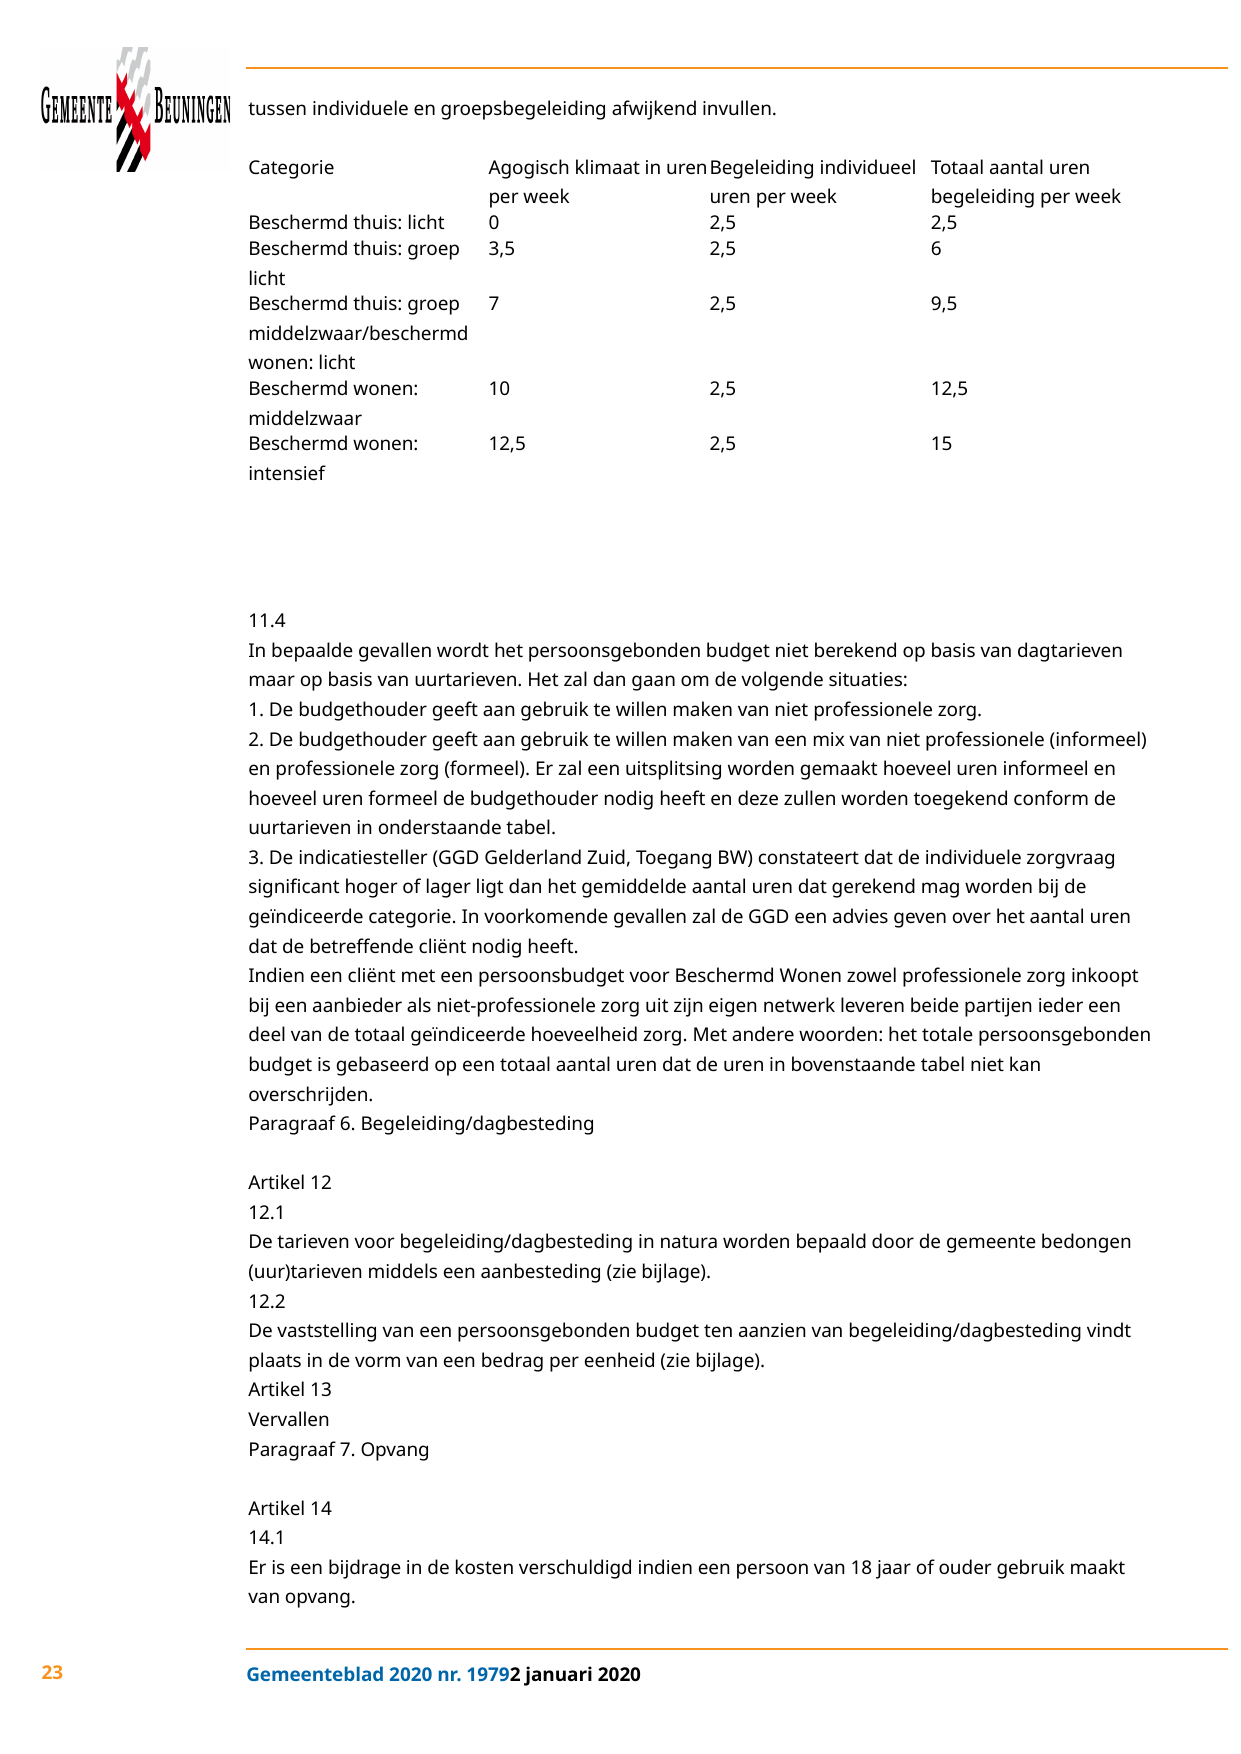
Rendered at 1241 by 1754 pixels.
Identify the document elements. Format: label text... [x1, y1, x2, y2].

text Paragraaf 6. Begeleiding/dagbesteding [248, 1110, 1152, 1136]
table_header Agogisch klimaat in uren per week [488, 154, 709, 209]
text Artikel 12 [248, 1169, 1152, 1195]
text 1. De budgethouder geeft aan gebruik te willen maken van niet professionele zorg. [248, 696, 1152, 722]
table_cell 7 [488, 290, 709, 375]
text 3. De indicatiesteller (GGD Gelderland Zuid, Toegang BW) constateert dat de individuele zorgvraag significant hoger of lager ligt dan het gemiddelde aantal uren dat gerekend mag worden bij de geïndiceerde categorie. In voorkomende gevallen zal de GGD een advies geven over het aantal uren dat de betreffende cliënt nodig heeft. [248, 844, 1152, 959]
table_cell 9,5 [931, 290, 1152, 375]
text Artikel 14 [248, 1495, 1152, 1521]
text Indien een cliënt met een persoonsbudget voor Beschermd Wonen zowel professionele zorg inkoopt bij een aanbieder als niet-professionele zorg uit zijn eigen netwerk leveren beide partijen ieder een deel van de totaal geïndiceerde hoeveelheid zorg. Met andere woorden: het totale persoonsgebonden budget is gebaseerd op een totaal aantal uren dat de uren in bovenstaande tabel niet kan overschrijden. [248, 962, 1152, 1107]
table_cell 2,5 [709, 209, 931, 235]
text Paragraaf 7. Opvang [248, 1436, 1152, 1462]
text 11.4 [248, 607, 1152, 633]
table_cell 0 [488, 209, 709, 235]
text Artikel 13 [248, 1377, 1152, 1402]
table_cell 15 [931, 431, 1152, 486]
table_cell 12,5 [488, 431, 709, 486]
table_cell 12,5 [931, 375, 1152, 431]
table_header Categorie [248, 154, 488, 209]
text Er is een bijdrage in de kosten verschuldigd indien een persoon van 18 jaar of ouder gebruik maakt van opvang. [248, 1554, 1152, 1609]
text 2. De budgethouder geeft aan gebruik te willen maken van een mix van niet professionele (informeel) en professionele zorg (formeel). Er zal een uitsplitsing worden gemaakt hoeveel uren informeel en hoeveel uren formeel de budgethouder nodig heeft en deze zullen worden toegekend conform de uurtarieven in onderstaande tabel. [248, 726, 1152, 840]
table_cell Beschermd thuis: groep middelzwaar/beschermd wonen: licht [248, 290, 488, 375]
table_header Begeleiding individueel uren per week [709, 154, 931, 209]
text 12.2 [248, 1288, 1152, 1314]
table_header Totaal aantal uren begeleiding per week [931, 154, 1152, 209]
text De vaststelling van een persoonsgebonden budget ten aanzien van begeleiding/dagbesteding vindt plaats in de vorm van een bedrag per eenheid (zie bijlage). [248, 1317, 1152, 1373]
table_cell 6 [931, 235, 1152, 290]
text 12.1 [248, 1199, 1152, 1225]
text Vervallen [248, 1406, 1152, 1432]
picture [41, 47, 231, 172]
table_cell 2,5 [709, 290, 931, 375]
text tussen individuele en groepsbegeleiding afwijkend invullen. [248, 95, 1152, 121]
table_cell Beschermd thuis: groep licht [248, 235, 488, 290]
table_cell Beschermd wonen: middelzwaar [248, 375, 488, 431]
text In bepaalde gevallen wordt het persoonsgebonden budget niet berekend op basis van dagtarieven maar op basis van uurtarieven. Het zal dan gaan om de volgende situaties: [248, 637, 1152, 692]
table_cell 10 [488, 375, 709, 431]
table_cell 2,5 [709, 375, 931, 431]
table_cell Beschermd thuis: licht [248, 209, 488, 235]
text 14.1 [248, 1524, 1152, 1550]
table_cell 3,5 [488, 235, 709, 290]
table_cell 2,5 [931, 209, 1152, 235]
table_cell 2,5 [709, 431, 931, 486]
table_cell Beschermd wonen: intensief [248, 431, 488, 486]
table_cell 2,5 [709, 235, 931, 290]
text De tarieven voor begeleiding/dagbesteding in natura worden bepaald door de gemeente bedongen (uur)tarieven middels een aanbesteding (zie bijlage). [248, 1229, 1152, 1284]
